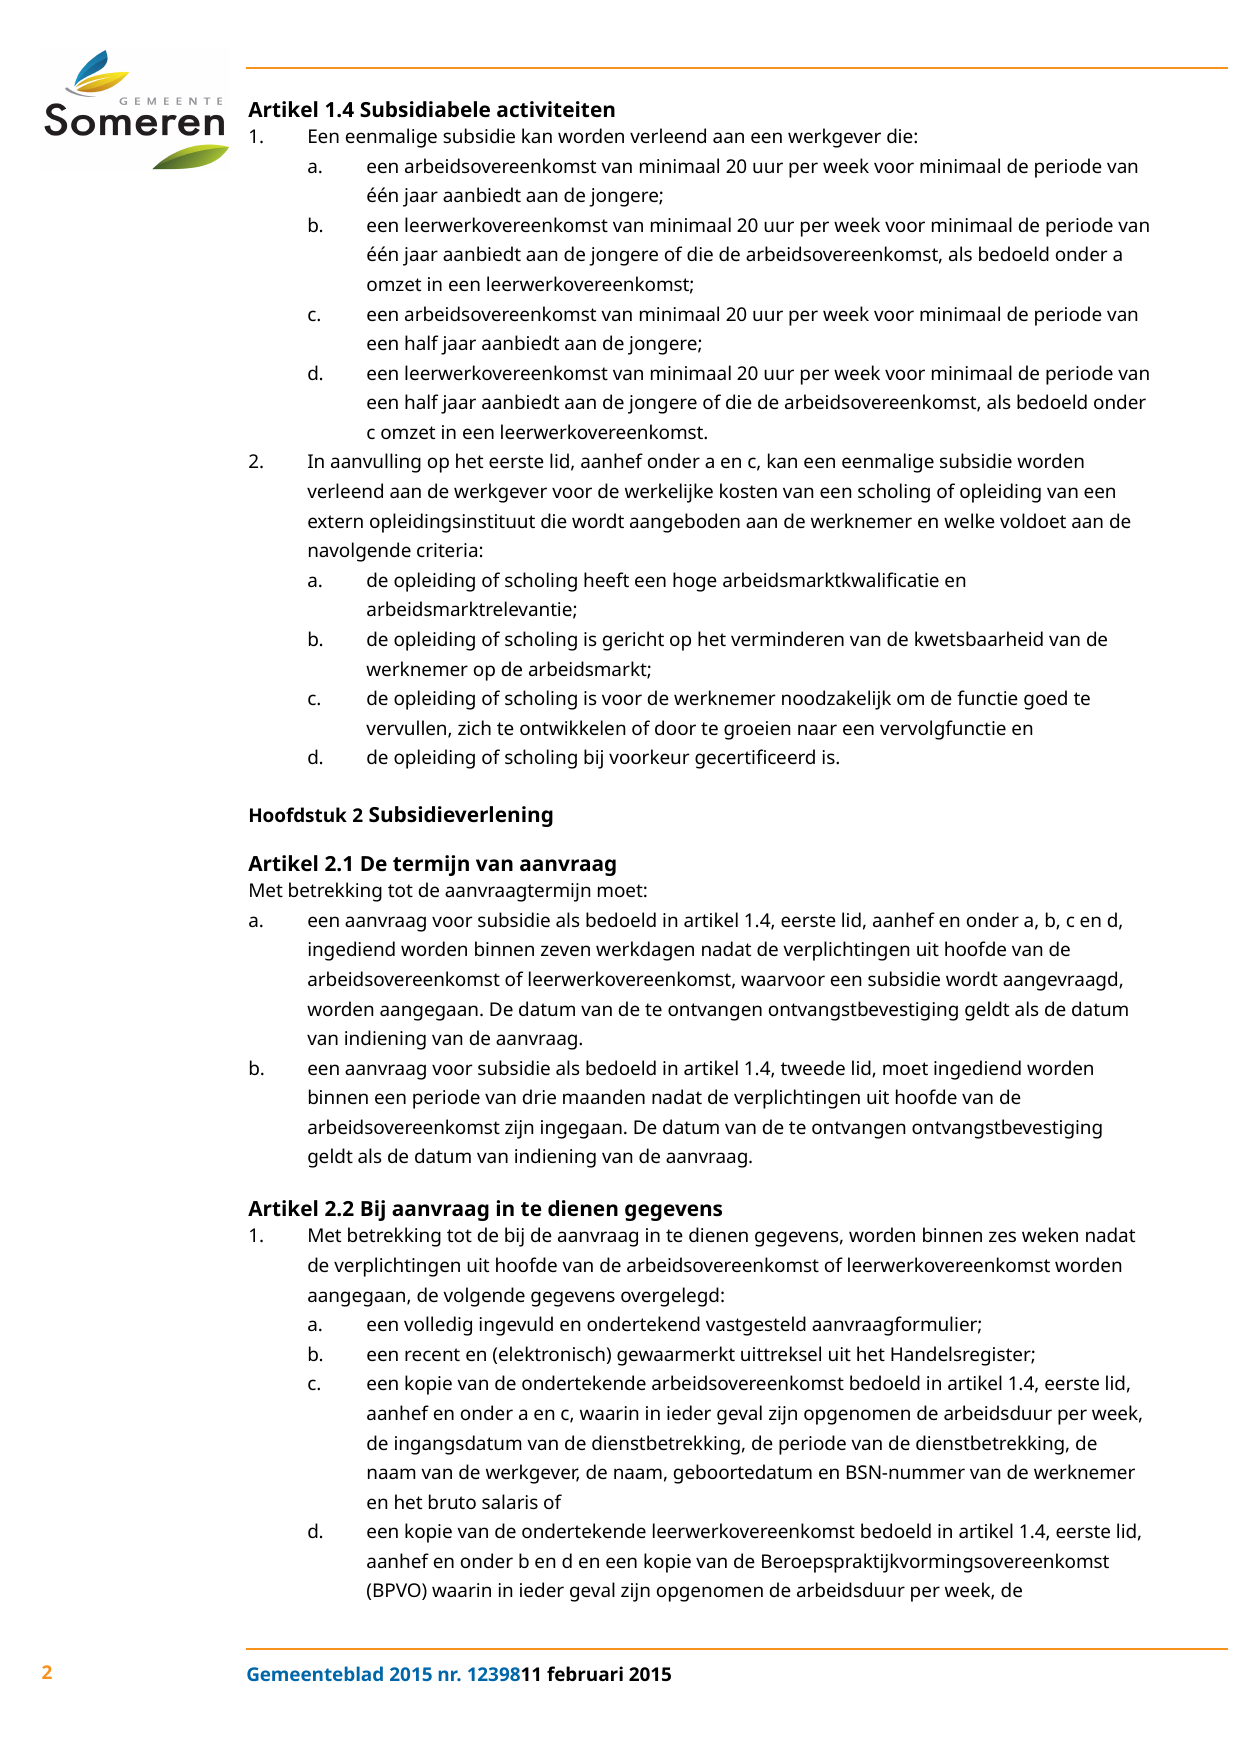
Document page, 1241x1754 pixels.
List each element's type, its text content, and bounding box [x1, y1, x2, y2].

list een arbeidsovereenkomst van minimaal 20 uur per week voor minimaal de periode van één jaar aanbiedt aan de jongere; [307, 153, 1152, 208]
list een leerwerkovereenkomst van minimaal 20 uur per week voor minimaal de periode van één jaar aanbiedt aan de jongere of die de arbeidsovereenkomst, als bedoeld onder a omzet in een leerwerkovereenkomst; [307, 212, 1152, 297]
text Artikel 2.1 De termijn van aanvraag [248, 849, 1152, 877]
list een leerwerkovereenkomst van minimaal 20 uur per week voor minimaal de periode van een half jaar aanbiedt aan de jongere of die de arbeidsovereenkomst, als bedoeld onder c omzet in een leerwerkovereenkomst. [307, 360, 1152, 445]
list een recent en (elektronisch) gewaarmerkt uittreksel uit het Handelsregister; [307, 1341, 1152, 1367]
list een arbeidsovereenkomst van minimaal 20 uur per week voor minimaal de periode van een half jaar aanbiedt aan de jongere; [307, 301, 1152, 356]
list de opleiding of scholing is voor de werknemer noodzakelijk om de functie goed te vervullen, zich te ontwikkelen of door te groeien naar een vervolgfunctie en [307, 685, 1152, 741]
list Een eenmalige subsidie kan worden verleend aan een werkgever die: [248, 123, 1152, 149]
list de opleiding of scholing is gericht op het verminderen van de kwetsbaarheid van de werknemer op de arbeidsmarkt; [307, 626, 1152, 681]
list een aanvraag voor subsidie als bedoeld in artikel 1.4, eerste lid, aanhef en onder a, b, c en d, ingediend worden binnen zeven werkdagen nadat de verplichtingen uit hoofde van de arbeidsovereenkomst of leerwerkovereenkomst, waarvoor een subsidie wordt aangevraagd, worden aangegaan. De datum van de te ontvangen ontvangstbevestiging geldt als de datum van indiening van de aanvraag. [248, 907, 1152, 1051]
list een kopie van de ondertekende leerwerkovereenkomst bedoeld in artikel 1.4, eerste lid, aanhef en onder b en d en een kopie van de Beroepspraktijkvormingsovereenkomst (BPVO) waarin in ieder geval zijn opgenomen de arbeidsduur per week, de [307, 1518, 1152, 1603]
list In aanvulling op het eerste lid, aanhef onder a en c, kan een eenmalige subsidie worden verleend aan de werkgever voor de werkelijke kosten van een scholing of opleiding van een extern opleidingsinstituut die wordt aangeboden aan de werknemer en welke voldoet aan de navolgende criteria: [248, 449, 1152, 563]
list de opleiding of scholing bij voorkeur gecertificeerd is. [307, 744, 1152, 770]
text Hoofdstuk 2 Subsidieverlening [248, 800, 1152, 828]
text Met betrekking tot de aanvraagtermijn moet: [248, 877, 1152, 903]
list een aanvraag voor subsidie als bedoeld in artikel 1.4, tweede lid, moet ingediend worden binnen een periode van drie maanden nadat de verplichtingen uit hoofde van de arbeidsovereenkomst zijn ingegaan. De datum van de te ontvangen ontvangstbevestiging geldt als de datum van indiening van de aanvraag. [248, 1055, 1152, 1169]
list Met betrekking tot de bij de aanvraag in te dienen gegevens, worden binnen zes weken nadat de verplichtingen uit hoofde van de arbeidsovereenkomst of leerwerkovereenkomst worden aangegaan, de volgende gegevens overgelegd: [248, 1223, 1152, 1307]
list een kopie van de ondertekende arbeidsovereenkomst bedoeld in artikel 1.4, eerste lid, aanhef en onder a en c, waarin in ieder geval zijn opgenomen de arbeidsduur per week, de ingangsdatum van de dienstbetrekking, de periode van de dienstbetrekking, de naam van de werkgever, de naam, geboortedatum en BSN-nummer van de werknemer en het bruto salaris of [307, 1371, 1152, 1514]
text Artikel 1.4 Subsidiabele activiteiten [248, 95, 1152, 123]
list een volledig ingevuld en ondertekend vastgesteld aanvraagformulier; [307, 1311, 1152, 1337]
picture [41, 47, 231, 172]
list de opleiding of scholing heeft een hoge arbeidsmarktkwalificatie en arbeidsmarktrelevantie; [307, 567, 1152, 622]
text Artikel 2.2 Bij aanvraag in te dienen gegevens [248, 1194, 1152, 1223]
